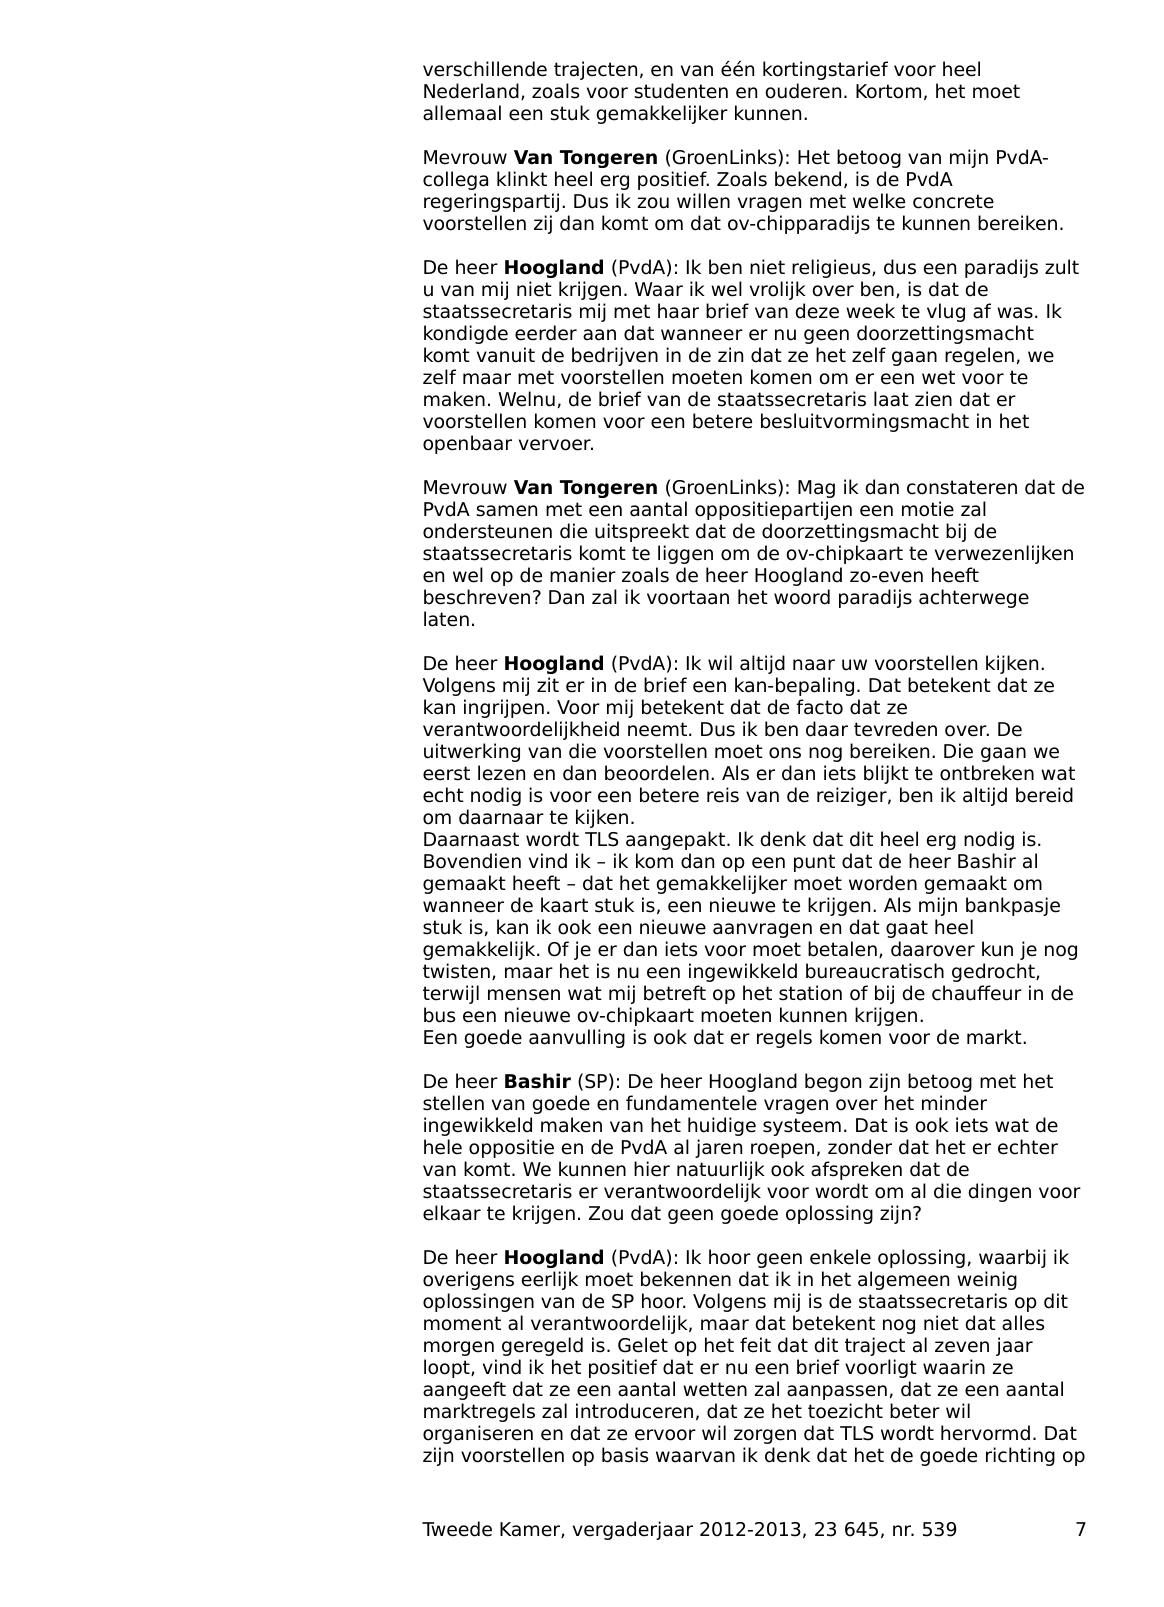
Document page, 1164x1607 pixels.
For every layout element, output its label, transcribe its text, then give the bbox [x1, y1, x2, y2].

text Daarnaast wordt TLS aangepakt. Ik denk dat dit heel erg nodig is. [422, 829, 1087, 851]
text Bovendien vind ik – ik kom dan op een punt dat de heer Bashir al gemaakt heeft – dat het gemakkelijker moet worden gemaakt om wanneer de kaart stuk is, een nieuwe te krijgen. Als mijn bankpasje stuk is, kan ik ook een nieuwe aanvragen en dat gaat heel gemakkelijk. Of je er dan iets voor moet betalen, daarover kun je nog twisten, maar het is nu een ingewikkeld bureaucratisch gedrocht, terwijl mensen wat mij betreft op het station of bij de chauffeur in de bus een nieuwe ov-chipkaart moeten kunnen krijgen. [422, 851, 1087, 1027]
text Mevrouw Van Tongeren (GroenLinks): Het betoog van mijn PvdA-collega klinkt heel erg positief. Zoals bekend, is de PvdA regeringspartij. Dus ik zou willen vragen met welke concrete voorstellen zij dan komt om dat ov-chipparadijs te kunnen bereiken. [422, 147, 1087, 235]
text De heer Hoogland (PvdA): Ik wil altijd naar uw voorstellen kijken. Volgens mij zit er in de brief een kan-bepaling. Dat betekent dat ze kan ingrijpen. Voor mij betekent dat de facto dat ze verantwoordelijkheid neemt. Dus ik ben daar tevreden over. De uitwerking van die voorstellen moet ons nog bereiken. Die gaan we eerst lezen en dan beoordelen. Als er dan iets blijkt te ontbreken wat echt nodig is voor een betere reis van de reiziger, ben ik altijd bereid om daarnaar te kijken. [422, 653, 1087, 829]
text Mevrouw Van Tongeren (GroenLinks): Mag ik dan constateren dat de PvdA samen met een aantal oppositiepartijen een motie zal ondersteunen die uitspreekt dat de doorzettingsmacht bij de staatssecretaris komt te liggen om de ov-chipkaart te verwezenlijken en wel op de manier zoals de heer Hoogland zo-even heeft beschreven? Dan zal ik voortaan het woord paradijs achterwege laten. [422, 477, 1087, 631]
text Een goede aanvulling is ook dat er regels komen voor de markt. [422, 1027, 1087, 1049]
text De heer Hoogland (PvdA): Ik hoor geen enkele oplossing, waarbij ik overigens eerlijk moet bekennen dat ik in het algemeen weinig oplossingen van de SP hoor. Volgens mij is de staatssecretaris op dit moment al verantwoordelijk, maar dat betekent nog niet dat alles morgen geregeld is. Gelet op het feit dat dit traject al zeven jaar loopt, vind ik het positief dat er nu een brief voorligt waarin ze aangeeft dat ze een aantal wetten zal aanpassen, dat ze een aantal marktregels zal introduceren, dat ze het toezicht beter wil organiseren en dat ze ervoor wil zorgen dat TLS wordt hervormd. Dat zijn voorstellen op basis waarvan ik denk dat het de goede richting op [422, 1247, 1087, 1467]
text De heer Hoogland (PvdA): Ik ben niet religieus, dus een paradijs zult u van mij niet krijgen. Waar ik wel vrolijk over ben, is dat de staatssecretaris mij met haar brief van deze week te vlug af was. Ik kondigde eerder aan dat wanneer er nu geen doorzettingsmacht komt vanuit de bedrijven in de zin dat ze het zelf gaan regelen, we zelf maar met voorstellen moeten komen om er een wet voor te maken. Welnu, de brief van de staatssecretaris laat zien dat er voorstellen komen voor een betere besluitvormingsmacht in het openbaar vervoer. [422, 257, 1087, 455]
text verschillende trajecten, en van één kortingstarief voor heel Nederland, zoals voor studenten en ouderen. Kortom, het moet allemaal een stuk gemakkelijker kunnen. [422, 59, 1087, 125]
text De heer Bashir (SP): De heer Hoogland begon zijn betoog met het stellen van goede en fundamentele vragen over het minder ingewikkeld maken van het huidige systeem. Dat is ook iets wat de hele oppositie en de PvdA al jaren roepen, zonder dat het er echter van komt. We kunnen hier natuurlijk ook afspreken dat de staatssecretaris er verantwoordelijk voor wordt om al die dingen voor elkaar te krijgen. Zou dat geen goede oplossing zijn? [422, 1071, 1087, 1225]
